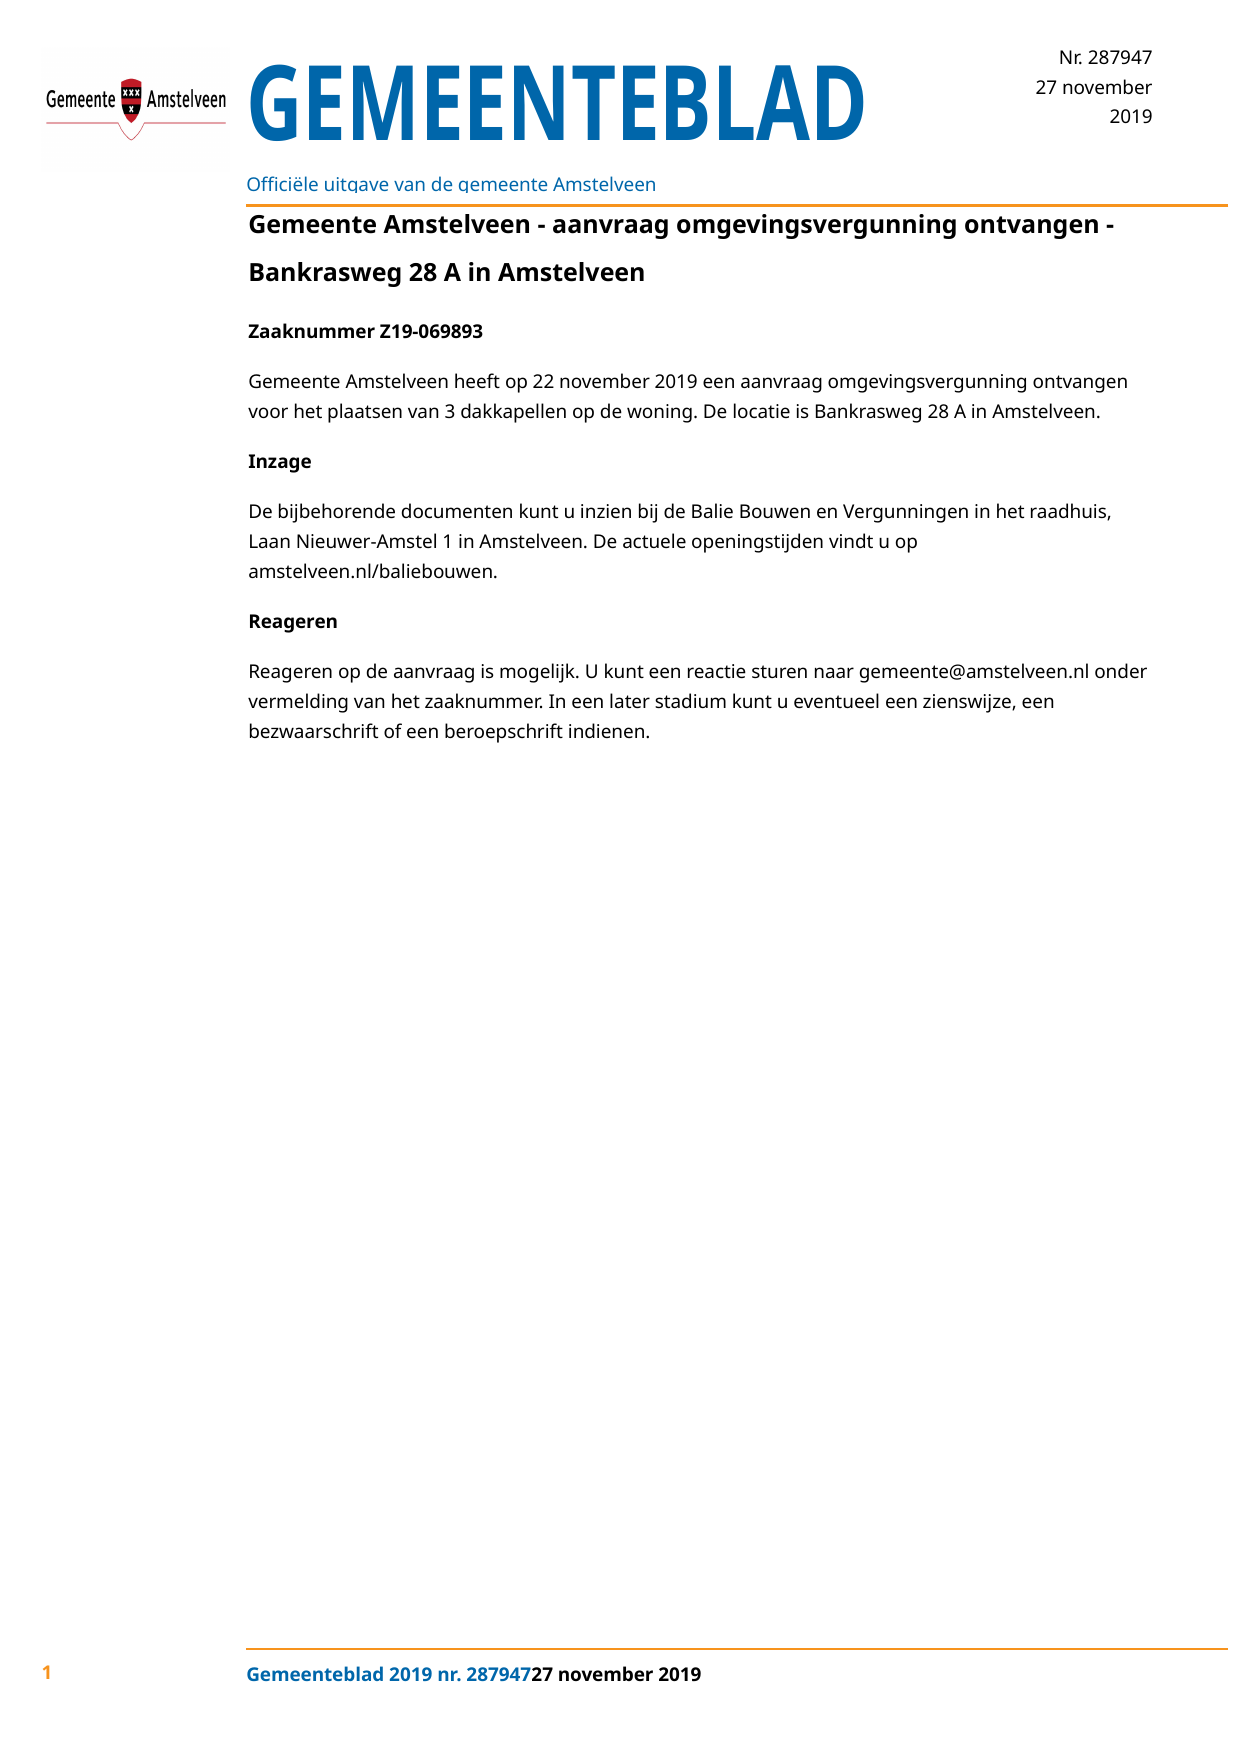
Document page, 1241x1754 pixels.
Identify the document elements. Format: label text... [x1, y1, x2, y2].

text Inzage [248, 448, 1152, 474]
picture [41, 47, 231, 172]
text Reageren op de aanvraag is mogelijk. U kunt een reactie sturen naar gemeente@amstelveen.nl onder vermelding van het zaaknummer. In een later stadium kunt u eventueel een zienswijze, een bezwaarschrift of een beroepschrift indienen. [248, 659, 1152, 744]
text De bijbehorende documenten kunt u inzien bij de Balie Bouwen en Vergunningen in het raadhuis, Laan Nieuwer-Amstel 1 in Amstelveen. De actuele openingstijden vindt u op amstelveen.nl/baliebouwen. [248, 499, 1152, 584]
text Reageren [248, 608, 1152, 634]
text Gemeente Amstelveen heeft op 22 november 2019 een aanvraag omgevingsvergunning ontvangen voor het plaatsen van 3 dakkapellen op de woning. De locatie is Bankrasweg 28 A in Amstelveen. [248, 368, 1152, 424]
text Gemeente Amstelveen - aanvraag omgevingsvergunning ontvangen - Bankrasweg 28 A in Amstelveen [248, 207, 1152, 288]
text Zaaknummer Z19-069893 [248, 318, 1152, 344]
